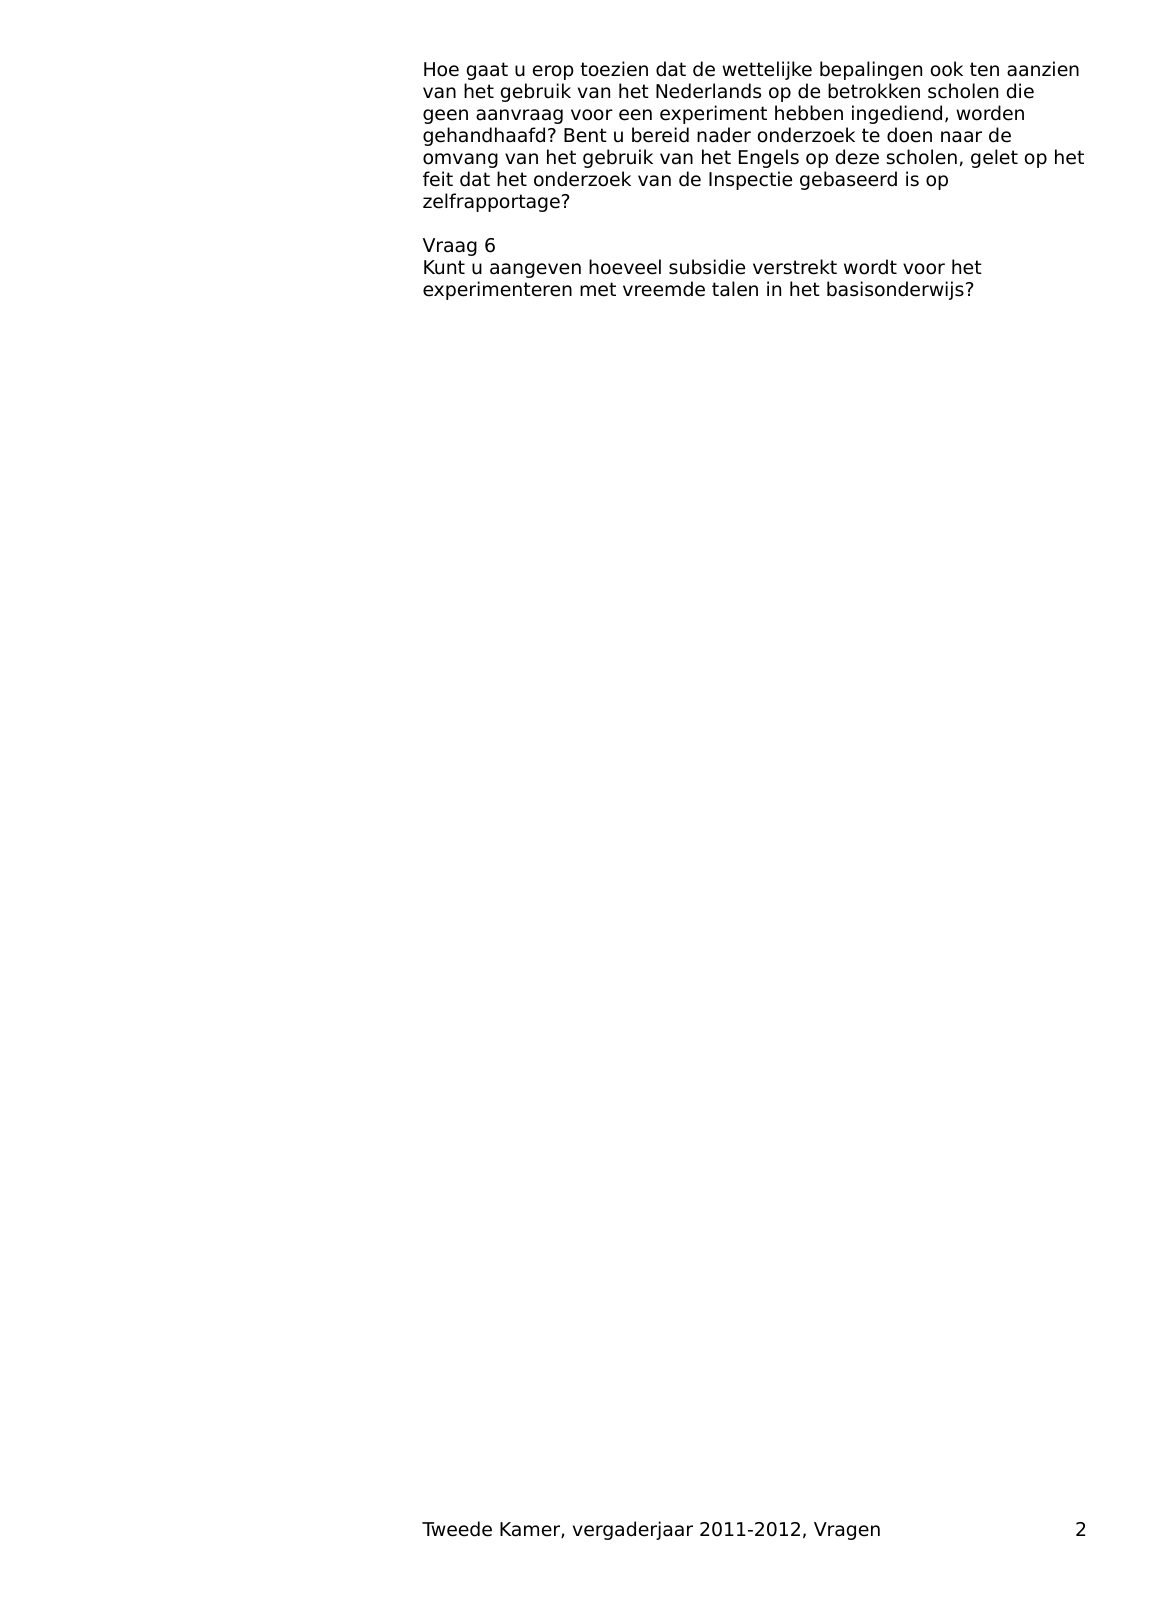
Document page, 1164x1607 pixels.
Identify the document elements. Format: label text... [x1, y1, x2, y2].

text Kunt u aangeven hoeveel subsidie verstrekt wordt voor het experimenteren met vreemde talen in het basisonderwijs? [422, 257, 1087, 301]
text Hoe gaat u erop toezien dat de wettelijke bepalingen ook ten aanzien van het gebruik van het Nederlands op de betrokken scholen die geen aanvraag voor een experiment hebben ingediend, worden gehandhaafd? Bent u bereid nader onderzoek te doen naar de omvang van het gebruik van het Engels op deze scholen, gelet op het feit dat het onderzoek van de Inspectie gebaseerd is op zelfrapportage? [422, 59, 1087, 213]
text Vraag 6 [422, 235, 1087, 257]
